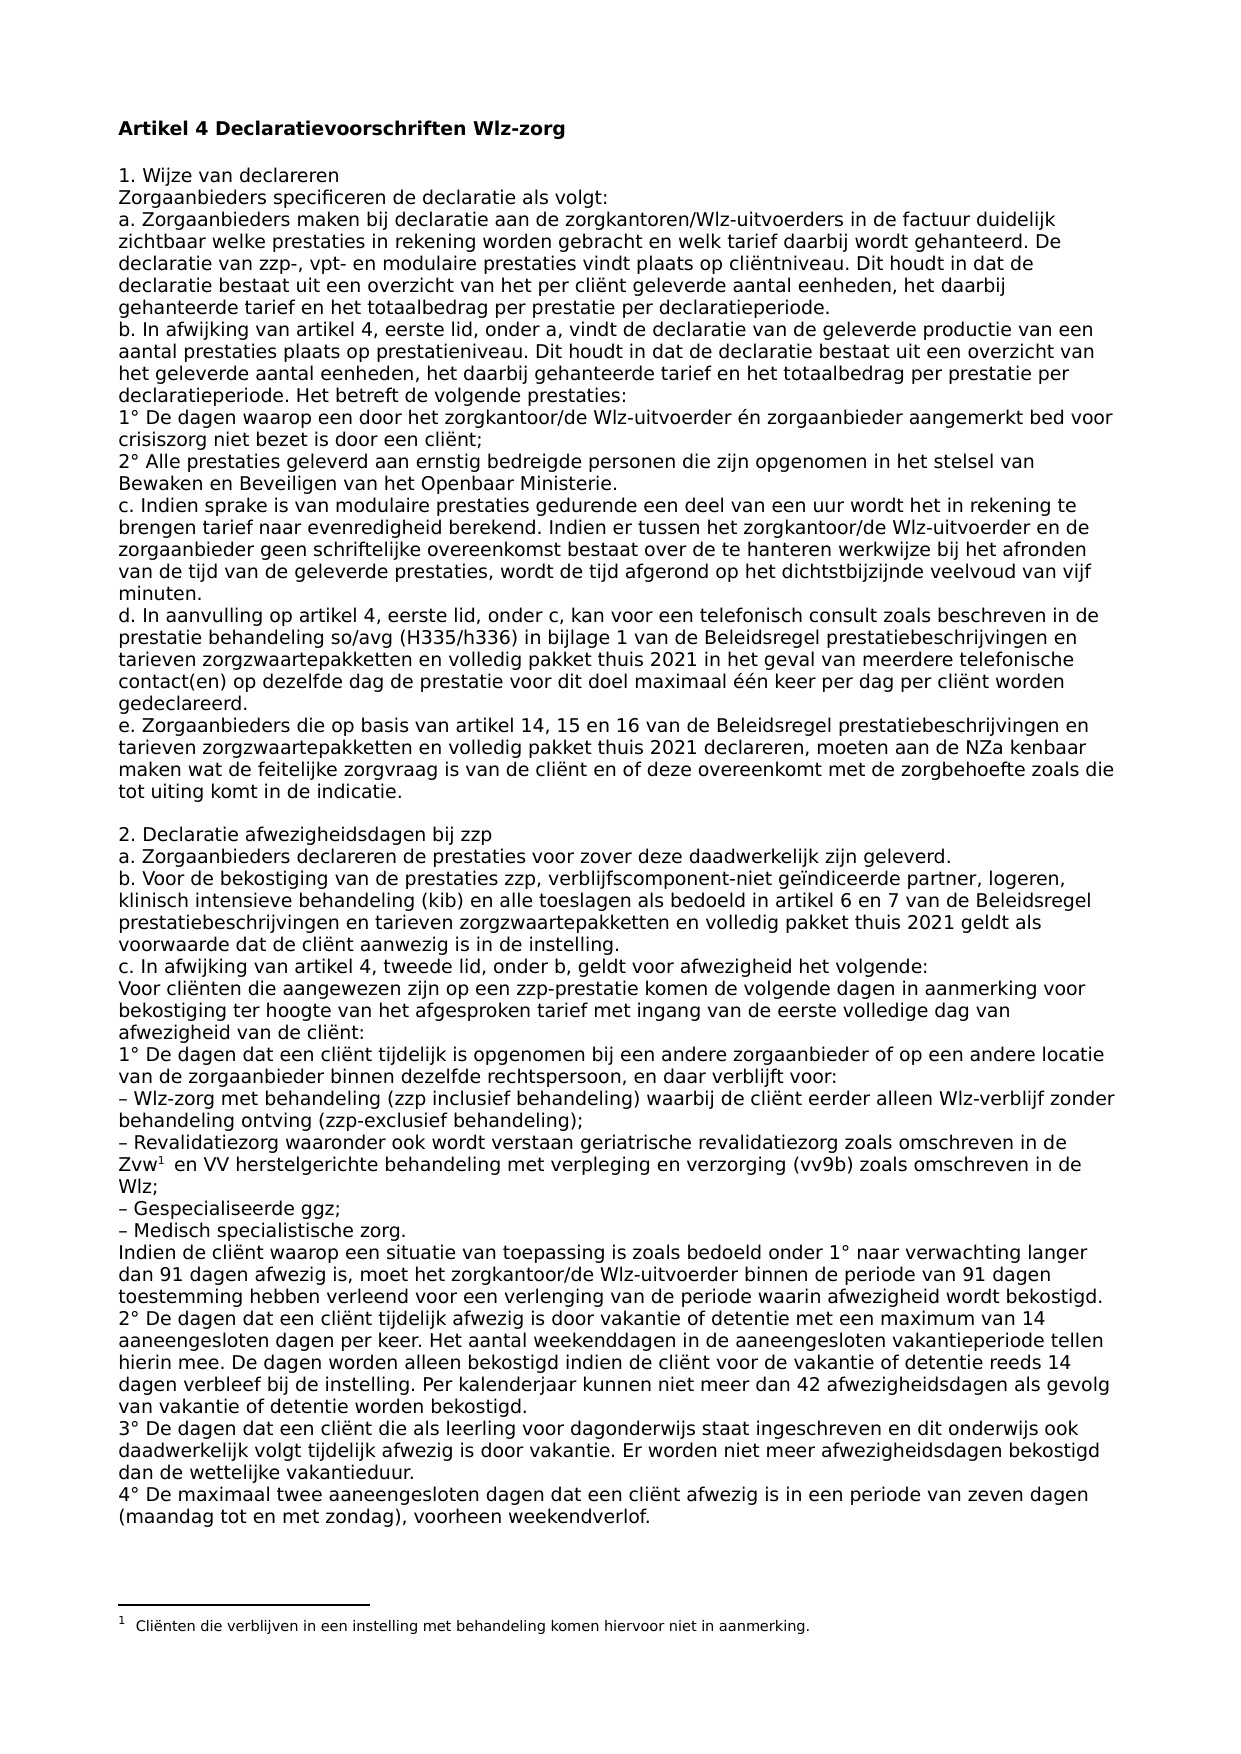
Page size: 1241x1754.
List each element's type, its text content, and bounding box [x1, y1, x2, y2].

text – Medisch specialistische zorg. [118, 1220, 1122, 1242]
text 2° De dagen dat een cliënt tijdelijk afwezig is door vakantie of detentie met een maximum van 14 aaneengesloten dagen per keer. Het aantal weekenddagen in de aaneengesloten vakantieperiode tellen hierin mee. De dagen worden alleen bekostigd indien de cliënt voor de vakantie of detentie reeds 14 dagen verbleef bij de instelling. Per kalenderjaar kunnen niet meer dan 42 afwezigheidsdagen als gevolg van vakantie of detentie worden bekostigd. [118, 1308, 1122, 1418]
text c. In afwijking van artikel 4, tweede lid, onder b, geldt voor afwezigheid het volgende: [118, 956, 1122, 978]
text – Revalidatiezorg waaronder ook wordt verstaan geriatrische revalidatiezorg zoals omschreven in de Zvw en VV herstelgerichte behandeling met verpleging en verzorging (vv9b) zoals omschreven in de Wlz; [118, 1132, 1122, 1198]
text Voor cliënten die aangewezen zijn op een zzp-prestatie komen de volgende dagen in aanmerking voor bekostiging ter hoogte van het afgesproken tarief met ingang van de eerste volledige dag van afwezigheid van de cliënt: [118, 978, 1122, 1044]
text c. Indien sprake is van modulaire prestaties gedurende een deel van een uur wordt het in rekening te brengen tarief naar evenredigheid berekend. Indien er tussen het zorgkantoor/de Wlz-uitvoerder en de zorgaanbieder geen schriftelijke overeenkomst bestaat over de te hanteren werkwijze bij het afronden van de tijd van de geleverde prestaties, wordt de tijd afgerond op het dichtstbijzijnde veelvoud van vijf minuten. [118, 495, 1122, 605]
text – Wlz-zorg met behandeling (zzp inclusief behandeling) waarbij de cliënt eerder alleen Wlz-verblijf zonder behandeling ontving (zzp-exclusief behandeling); [118, 1088, 1122, 1132]
text 1. Wijze van declareren [118, 165, 1122, 187]
text Cliënten die verblijven in een instelling met behandeling komen hiervoor niet in aanmerking. [118, 1614, 1122, 1636]
text 2. Declaratie afwezigheidsdagen bij zzp [118, 824, 1122, 846]
text 4° De maximaal twee aaneengesloten dagen dat een cliënt afwezig is in een periode van zeven dagen (maandag tot en met zondag), voorheen weekendverlof. [118, 1484, 1122, 1528]
text a. Zorgaanbieders declareren de prestaties voor zover deze daadwerkelijk zijn geleverd. [118, 846, 1122, 868]
text 1° De dagen waarop een door het zorgkantoor/de Wlz-uitvoerder én zorgaanbieder aangemerkt bed voor crisiszorg niet bezet is door een cliënt; [118, 407, 1122, 451]
text 1° De dagen dat een cliënt tijdelijk is opgenomen bij een andere zorgaanbieder of op een andere locatie van de zorgaanbieder binnen dezelfde rechtspersoon, en daar verblijft voor: [118, 1044, 1122, 1088]
text 2° Alle prestaties geleverd aan ernstig bedreigde personen die zijn opgenomen in het stelsel van Bewaken en Beveiligen van het Openbaar Ministerie. [118, 451, 1122, 495]
text Indien de cliënt waarop een situatie van toepassing is zoals bedoeld onder 1° naar verwachting langer dan 91 dagen afwezig is, moet het zorgkantoor/de Wlz-uitvoerder binnen de periode van 91 dagen toestemming hebben verleend voor een verlenging van de periode waarin afwezigheid wordt bekostigd. [118, 1242, 1122, 1308]
text e. Zorgaanbieders die op basis van artikel 14, 15 en 16 van de Beleidsregel prestatiebeschrijvingen en tarieven zorgzwaartepakketten en volledig pakket thuis 2021 declareren, moeten aan de NZa kenbaar maken wat de feitelijke zorgvraag is van de cliënt en of deze overeenkomt met de zorgbehoefte zoals die tot uiting komt in de indicatie. [118, 714, 1122, 802]
text b. In afwijking van artikel 4, eerste lid, onder a, vindt de declaratie van de geleverde productie van een aantal prestaties plaats op prestatieniveau. Dit houdt in dat de declaratie bestaat uit een overzicht van het geleverde aantal eenheden, het daarbij gehanteerde tarief en het totaalbedrag per prestatie per declaratieperiode. Het betreft de volgende prestaties: [118, 319, 1122, 407]
text a. Zorgaanbieders maken bij declaratie aan de zorgkantoren/Wlz-uitvoerders in de factuur duidelijk zichtbaar welke prestaties in rekening worden gebracht en welk tarief daarbij wordt gehanteerd. De declaratie van zzp-, vpt- en modulaire prestaties vindt plaats op cliëntniveau. Dit houdt in dat de declaratie bestaat uit een overzicht van het per cliënt geleverde aantal eenheden, het daarbij gehanteerde tarief en het totaalbedrag per prestatie per declaratieperiode. [118, 209, 1122, 319]
text Zorgaanbieders specificeren de declaratie als volgt: [118, 187, 1122, 209]
text b. Voor de bekostiging van de prestaties zzp, verblijfscomponent-niet geïndiceerde partner, logeren, klinisch intensieve behandeling (kib) en alle toeslagen als bedoeld in artikel 6 en 7 van de Beleidsregel prestatiebeschrijvingen en tarieven zorgzwaartepakketten en volledig pakket thuis 2021 geldt als voorwaarde dat de cliënt aanwezig is in de instelling. [118, 868, 1122, 956]
subtitle Artikel 4 Declaratievoorschriften Wlz-zorg [118, 118, 1122, 140]
text – Gespecialiseerde ggz; [118, 1198, 1122, 1220]
text d. In aanvulling op artikel 4, eerste lid, onder c, kan voor een telefonisch consult zoals beschreven in de prestatie behandeling so/avg (H335/h336) in bijlage 1 van de Beleidsregel prestatiebeschrijvingen en tarieven zorgzwaartepakketten en volledig pakket thuis 2021 in het geval van meerdere telefonische contact(en) op dezelfde dag de prestatie voor dit doel maximaal één keer per dag per cliënt worden gedeclareerd. [118, 605, 1122, 714]
text 3° De dagen dat een cliënt die als leerling voor dagonderwijs staat ingeschreven en dit onderwijs ook daadwerkelijk volgt tijdelijk afwezig is door vakantie. Er worden niet meer afwezigheidsdagen bekostigd dan de wettelijke vakantieduur. [118, 1418, 1122, 1484]
